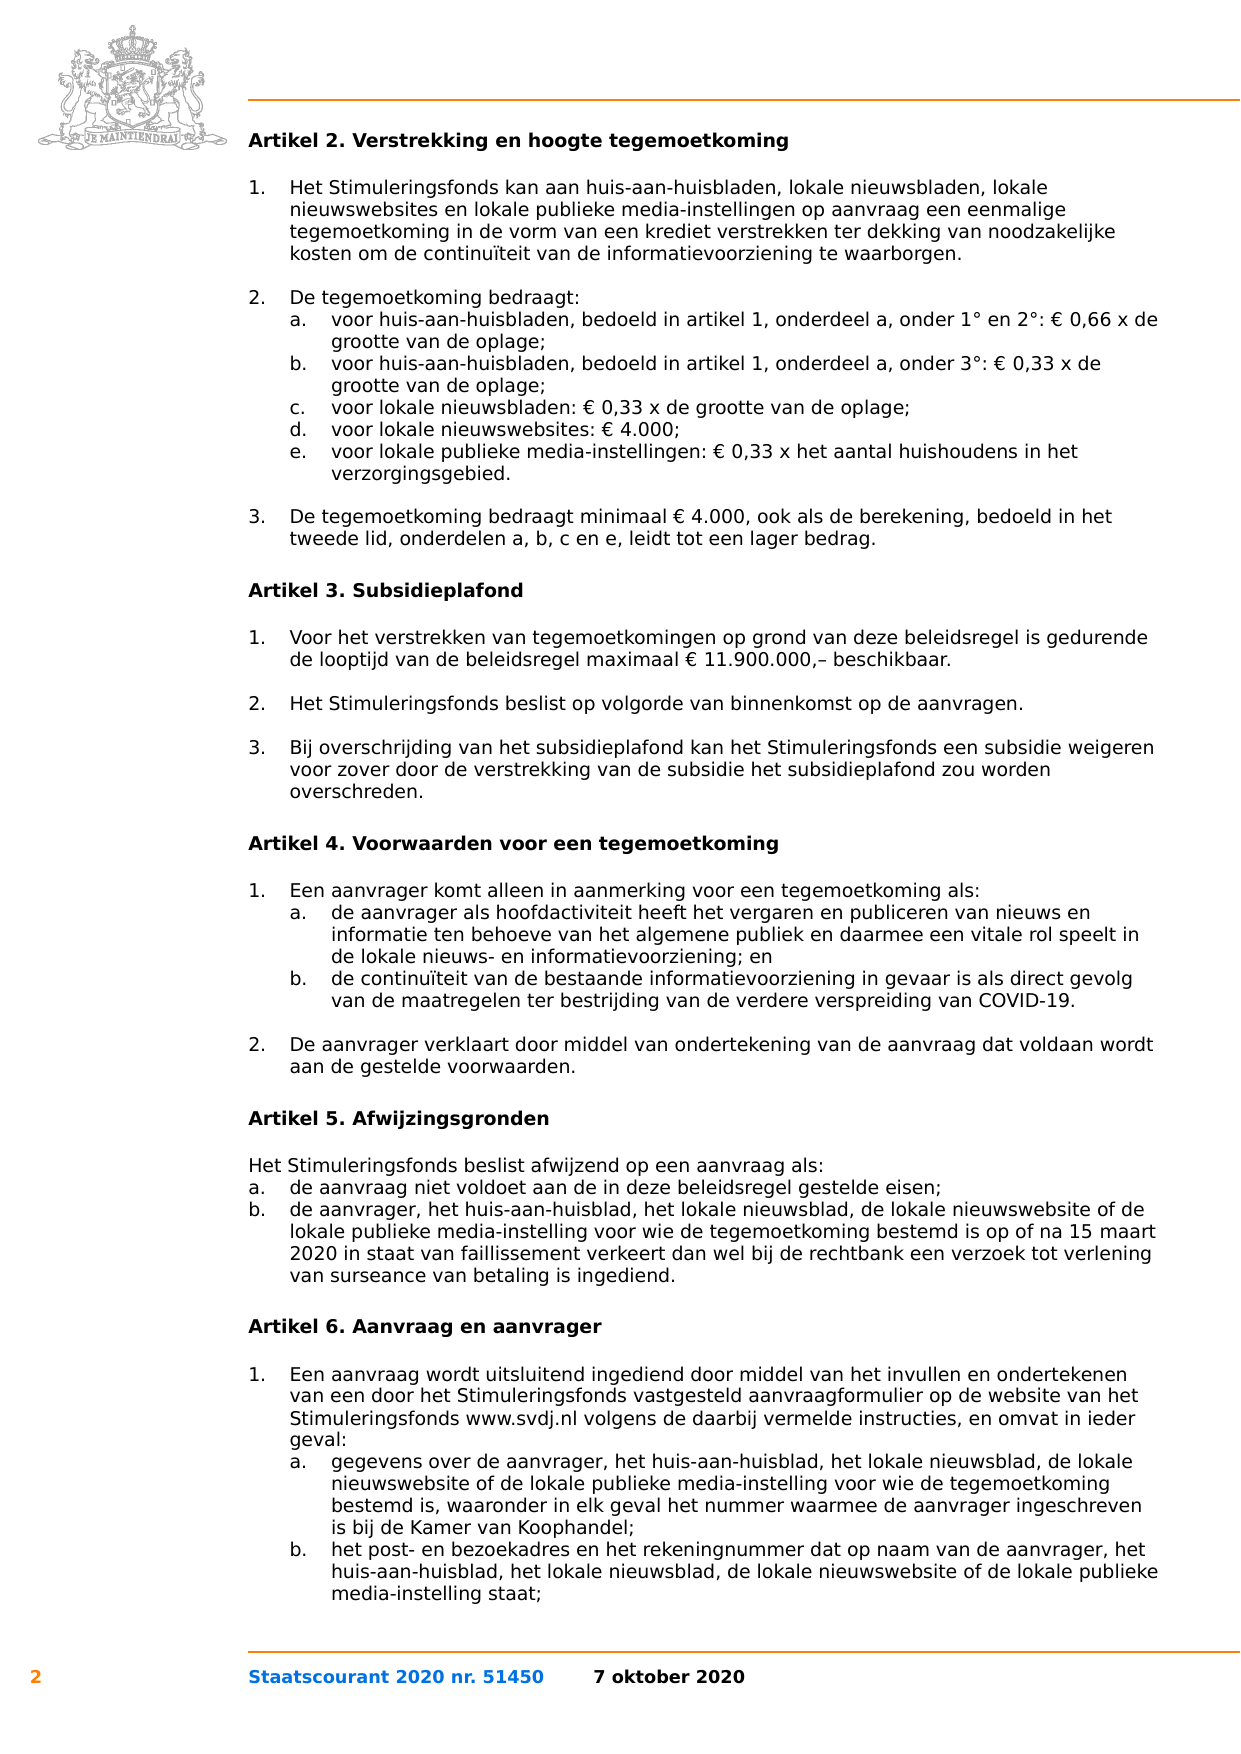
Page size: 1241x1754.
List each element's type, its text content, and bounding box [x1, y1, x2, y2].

text d. voor lokale nieuwswebsites: € 4.000; [289, 418, 1163, 441]
subtitle Artikel 3. Subsidieplafond [248, 580, 1163, 602]
subtitle Artikel 6. Aanvraag en aanvrager [248, 1316, 1163, 1338]
text b. het post- en bezoekadres en het rekeningnummer dat op naam van de aanvrager, het huis-aan-huisblad, het lokale nieuwsblad, de lokale nieuwswebsite of de lokale publieke media-instelling staat; [289, 1539, 1163, 1605]
text a. de aanvraag niet voldoet aan de in deze beleidsregel gestelde eisen; [248, 1177, 1163, 1198]
subtitle Artikel 5. Afwijzingsgronden [248, 1108, 1163, 1129]
picture [38, 25, 227, 150]
text a. gegevens over de aanvrager, het huis-aan-huisblad, het lokale nieuwsblad, de lokale nieuwswebsite of de lokale publieke media-instelling voor wie de tegemoetkoming bestemd is, waaronder in elk geval het nummer waarmee de aanvrager ingeschreven is bij de Kamer van Koophandel; [289, 1451, 1163, 1539]
text 3. Bij overschrijding van het subsidieplafond kan het Stimuleringsfonds een subsidie weigeren voor zover door de verstrekking van de subsidie het subsidieplafond zou worden overschreden. [248, 737, 1163, 803]
text 1. Een aanvrager komt alleen in aanmerking voor een tegemoetkoming als: [248, 880, 1163, 902]
text 2. De aanvrager verklaart door middel van ondertekening van de aanvraag dat voldaan wordt aan de gestelde voorwaarden. [248, 1034, 1163, 1078]
text Het Stimuleringsfonds beslist afwijzend op een aanvraag als: [248, 1154, 1163, 1177]
text b. de continuïteit van de bestaande informatievoorziening in gevaar is als direct gevolg van de maatregelen ter bestrijding van de verdere verspreiding van COVID-19. [289, 968, 1163, 1012]
subtitle Artikel 4. Voorwaarden voor een tegemoetkoming [248, 833, 1163, 855]
text b. de aanvrager, het huis-aan-huisblad, het lokale nieuwsblad, de lokale nieuwswebsite of de lokale publieke media-instelling voor wie de tegemoetkoming bestemd is op of na 15 maart 2020 in staat van faillissement verkeert dan wel bij de rechtbank een verzoek tot verlening van surseance van betaling is ingediend. [248, 1198, 1163, 1286]
text 2. Het Stimuleringsfonds beslist op volgorde van binnenkomst op de aanvragen. [248, 693, 1163, 715]
text b. voor huis-aan-huisbladen, bedoeld in artikel 1, onderdeel a, onder 3°: € 0,33 x de grootte van de oplage; [289, 353, 1163, 397]
text a. voor huis-aan-huisbladen, bedoeld in artikel 1, onderdeel a, onder 1° en 2°: € 0,66 x de grootte van de oplage; [289, 309, 1163, 353]
subtitle Artikel 2. Verstrekking en hoogte tegemoetkoming [248, 130, 1163, 152]
text 1. Voor het verstrekken van tegemoetkomingen op grond van deze beleidsregel is gedurende de looptijd van de beleidsregel maximaal € 11.900.000,– beschikbaar. [248, 627, 1163, 671]
text 2. De tegemoetkoming bedraagt: [248, 287, 1163, 309]
text 3. De tegemoetkoming bedraagt minimaal € 4.000, ook als de berekening, bedoeld in het tweede lid, onderdelen a, b, c en e, leidt tot een lager bedrag. [248, 506, 1163, 550]
text a. de aanvrager als hoofdactiviteit heeft het vergaren en publiceren van nieuws en informatie ten behoeve van het algemene publiek en daarmee een vitale rol speelt in de lokale nieuws- en informatievoorziening; en [289, 902, 1163, 968]
text 1. Een aanvraag wordt uitsluitend ingediend door middel van het invullen en ondertekenen van een door het Stimuleringsfonds vastgesteld aanvraagformulier op de website van het Stimuleringsfonds www.svdj.nl volgens de daarbij vermelde instructies, en omvat in ieder geval: [248, 1363, 1163, 1451]
text 1. Het Stimuleringsfonds kan aan huis-aan-huisbladen, lokale nieuwsbladen, lokale nieuwswebsites en lokale publieke media-instellingen op aanvraag een eenmalige tegemoetkoming in de vorm van een krediet verstrekken ter dekking van noodzakelijke kosten om de continuïteit van de informatievoorziening te waarborgen. [248, 177, 1163, 265]
text e. voor lokale publieke media-instellingen: € 0,33 x het aantal huishoudens in het verzorgingsgebied. [289, 441, 1163, 484]
text c. voor lokale nieuwsbladen: € 0,33 x de grootte van de oplage; [289, 397, 1163, 418]
